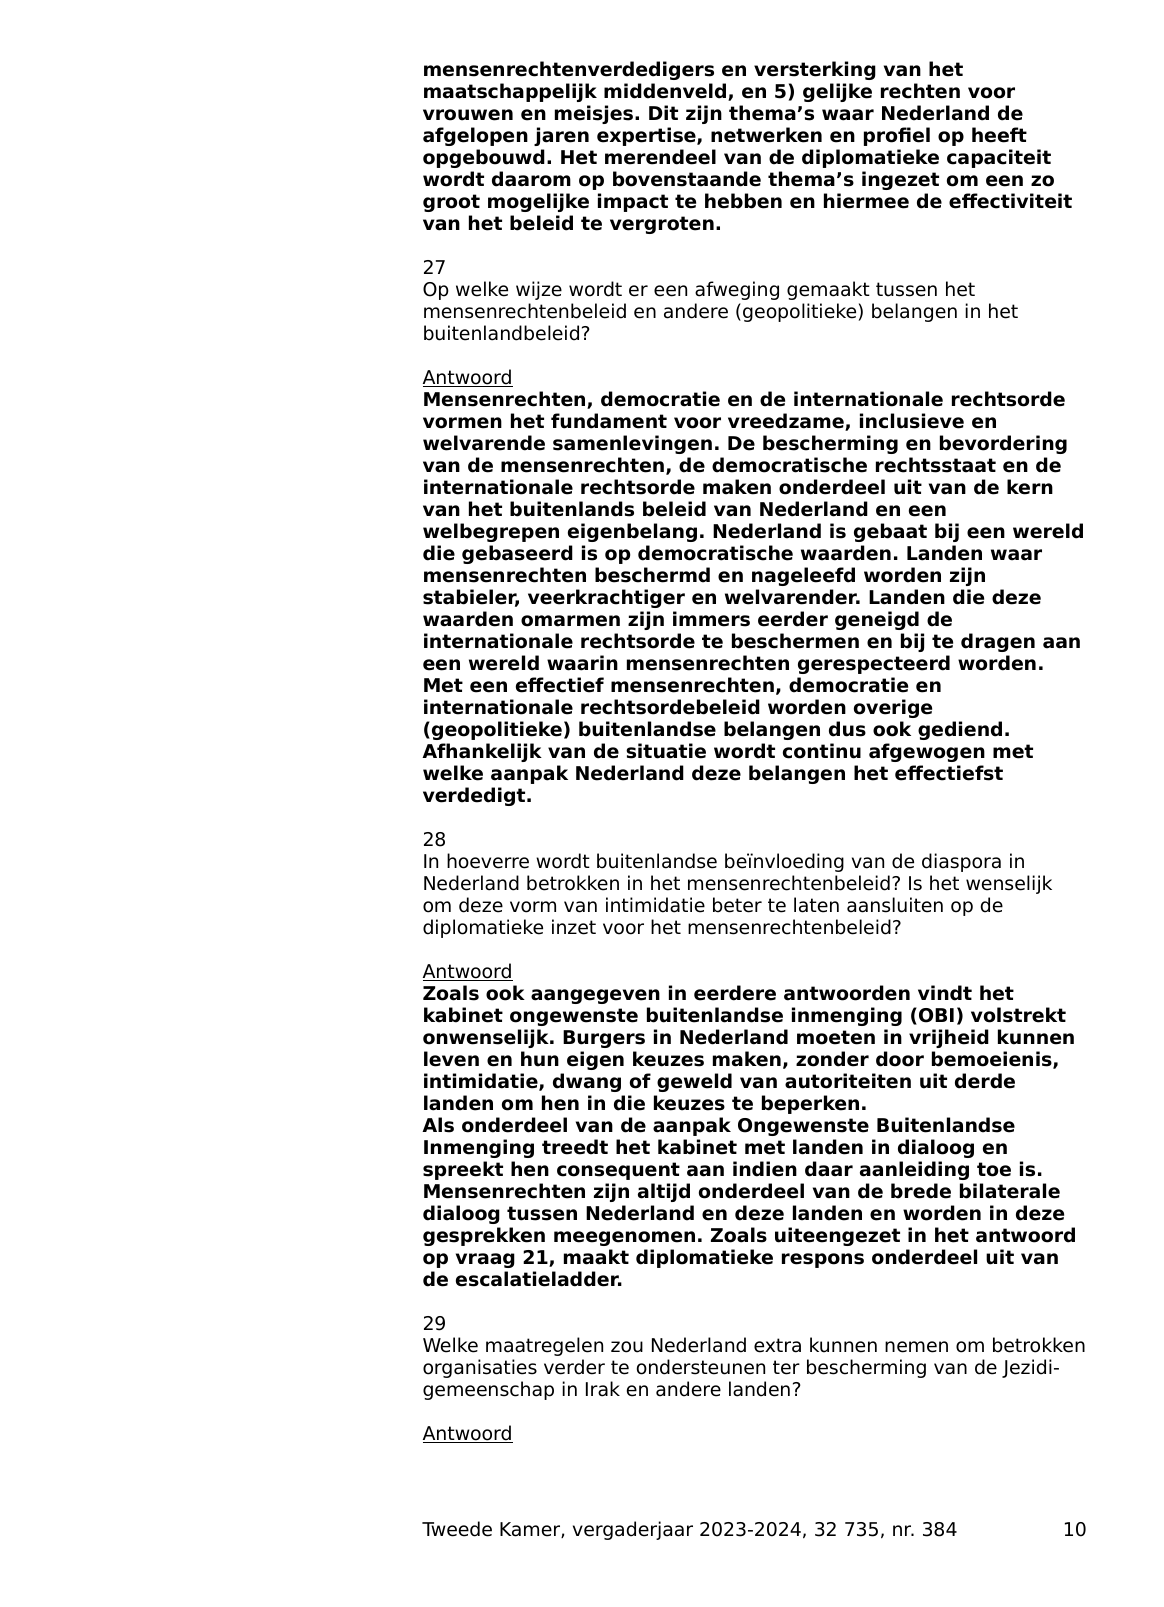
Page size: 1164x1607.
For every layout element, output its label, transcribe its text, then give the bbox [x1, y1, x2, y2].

text Antwoord [422, 367, 1087, 389]
text Mensenrechten, democratie en de internationale rechtsorde vormen het fundament voor vreedzame, inclusieve en welvarende samenlevingen. De bescherming en bevordering van de mensenrechten, de democratische rechtsstaat en de internationale rechtsorde maken onderdeel uit van de kern van het buitenlands beleid van Nederland en een welbegrepen eigenbelang. Nederland is gebaat bij een wereld die gebaseerd is op democratische waarden. Landen waar mensenrechten beschermd en nageleefd worden zijn stabieler, veerkrachtiger en welvarender. Landen die deze waarden omarmen zijn immers eerder geneigd de internationale rechtsorde te beschermen en bij te dragen aan een wereld waarin mensenrechten gerespecteerd worden. Met een effectief mensenrechten, democratie en internationale rechtsordebeleid worden overige (geopolitieke) buitenlandse belangen dus ook gediend. Afhankelijk van de situatie wordt continu afgewogen met welke aanpak Nederland deze belangen het effectiefst verdedigt. [422, 389, 1087, 807]
text Op welke wijze wordt er een afweging gemaakt tussen het mensenrechtenbeleid en andere (geopolitieke) belangen in het buitenlandbeleid? [422, 279, 1087, 345]
text Als onderdeel van de aanpak Ongewenste Buitenlandse Inmenging treedt het kabinet met landen in dialoog en spreekt hen consequent aan indien daar aanleiding toe is. Mensenrechten zijn altijd onderdeel van de brede bilaterale dialoog tussen Nederland en deze landen en worden in deze gesprekken meegenomen. Zoals uiteengezet in het antwoord op vraag 21, maakt diplomatieke respons onderdeel uit van de escalatieladder. [422, 1115, 1087, 1291]
text mensenrechtenverdedigers en versterking van het maatschappelijk middenveld, en 5) gelijke rechten voor vrouwen en meisjes. Dit zijn thema’s waar Nederland de afgelopen jaren expertise, netwerken en profiel op heeft opgebouwd. Het merendeel van de diplomatieke capaciteit wordt daarom op bovenstaande thema’s ingezet om een zo groot mogelijke impact te hebben en hiermee de effectiviteit van het beleid te vergroten. [422, 59, 1087, 235]
text 29 [422, 1313, 1087, 1335]
text Antwoord [422, 1423, 1087, 1445]
text 27 [422, 257, 1087, 279]
text Antwoord [422, 961, 1087, 983]
text Welke maatregelen zou Nederland extra kunnen nemen om betrokken organisaties verder te ondersteunen ter bescherming van de Jezidi-gemeenschap in Irak en andere landen? [422, 1335, 1087, 1401]
text In hoeverre wordt buitenlandse beïnvloeding van de diaspora in Nederland betrokken in het mensenrechtenbeleid? Is het wenselijk om deze vorm van intimidatie beter te laten aansluiten op de diplomatieke inzet voor het mensenrechtenbeleid? [422, 851, 1087, 939]
text 28 [422, 829, 1087, 851]
text Zoals ook aangegeven in eerdere antwoorden vindt het kabinet ongewenste buitenlandse inmenging (OBI) volstrekt onwenselijk. Burgers in Nederland moeten in vrijheid kunnen leven en hun eigen keuzes maken, zonder door bemoeienis, intimidatie, dwang of geweld van autoriteiten uit derde landen om hen in die keuzes te beperken. [422, 983, 1087, 1115]
